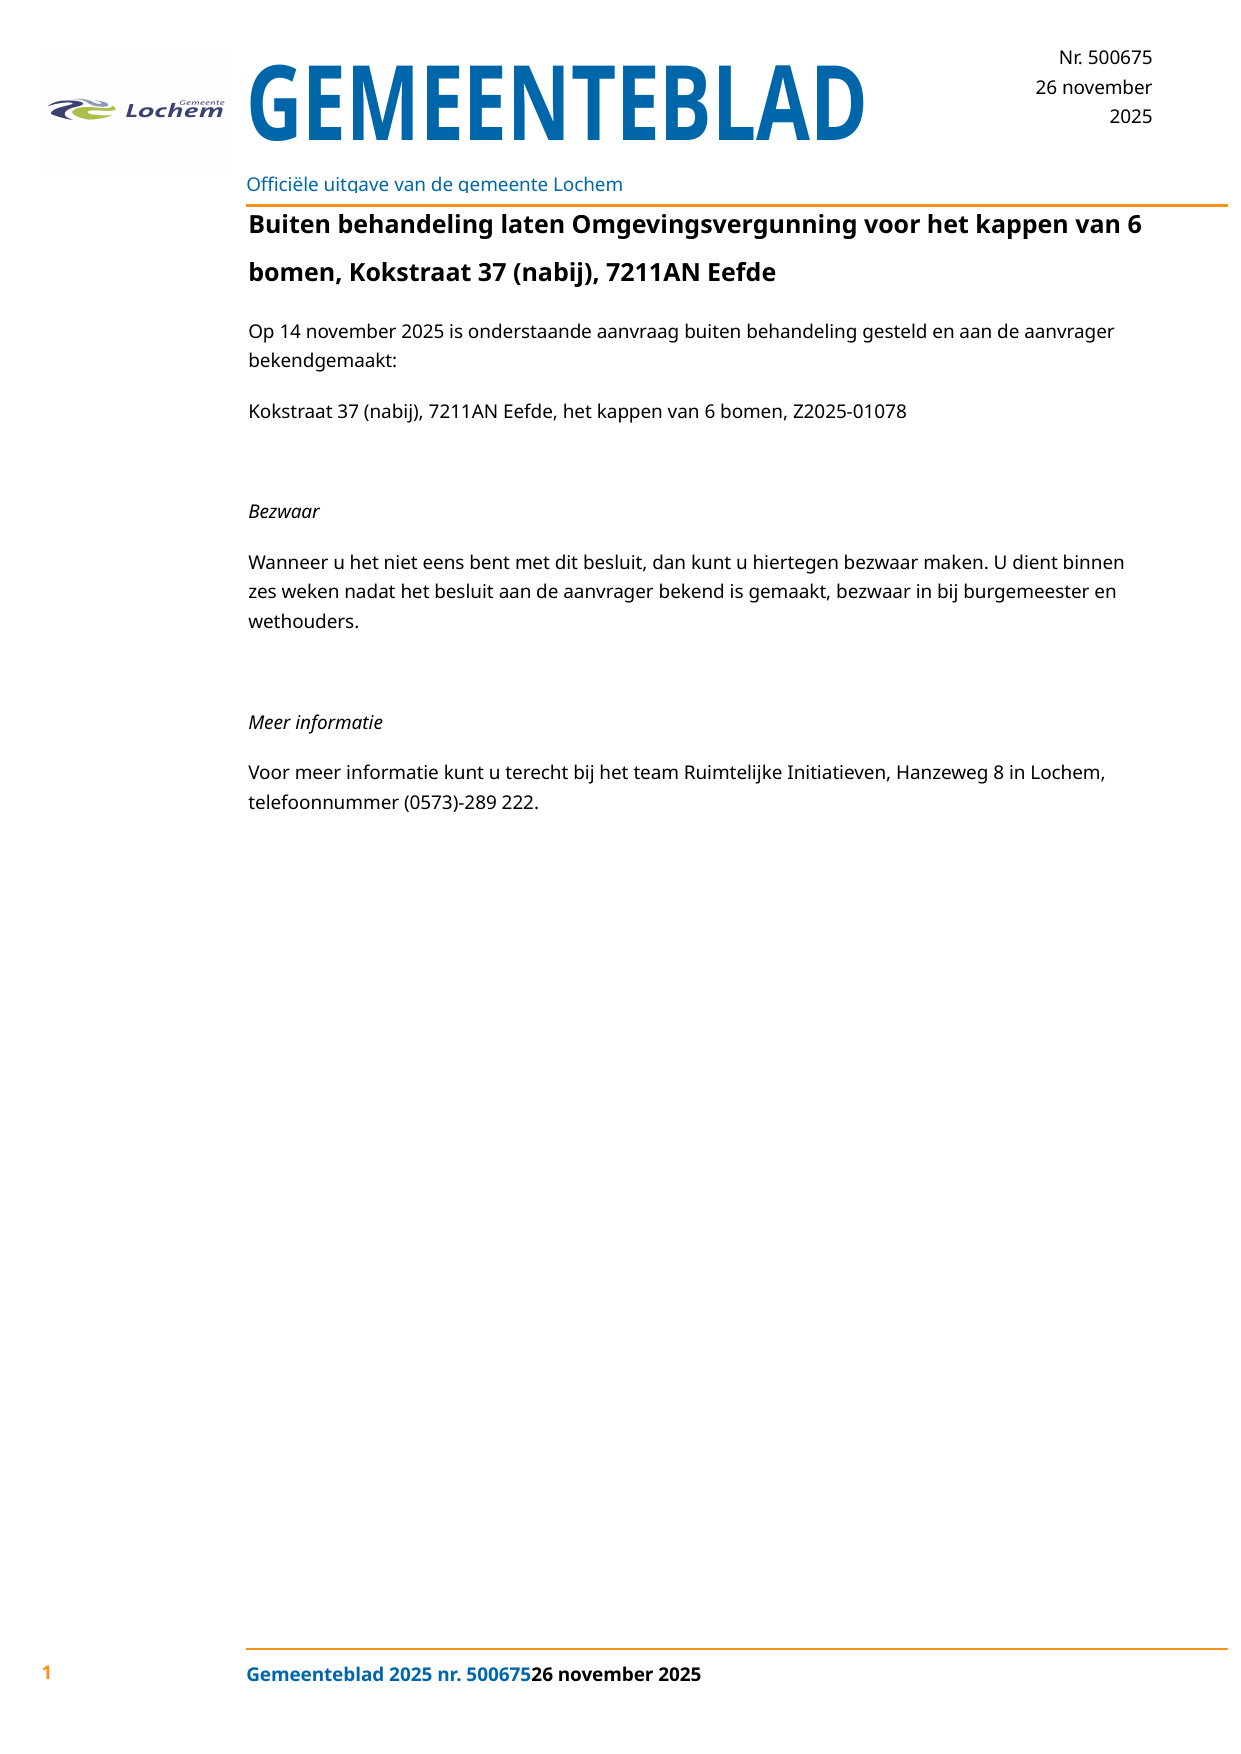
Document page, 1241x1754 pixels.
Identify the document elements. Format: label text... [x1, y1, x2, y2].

text Buiten behandeling laten Omgevingsvergunning voor het kappen van 6 bomen, Kokstraat 37 (nabij), 7211AN Eefde [248, 207, 1152, 288]
text Op 14 november 2025 is onderstaande aanvraag buiten behandeling gesteld en aan de aanvrager bekendgemaakt: [248, 318, 1152, 373]
text Meer informatie [248, 709, 1152, 735]
text Wanneer u het niet eens bent met dit besluit, dan kunt u hiertegen bezwaar maken. U dient binnen zes weken nadat het besluit aan de aanvrager bekend is gemaakt, bezwaar in bij burgemeester en wethouders. [248, 549, 1152, 634]
text Kokstraat 37 (nabij), 7211AN Eefde, het kappen van 6 bomen, Z2025-01078 [248, 398, 1152, 424]
text Bezwaar [248, 499, 1152, 524]
picture [41, 47, 231, 172]
text Voor meer informatie kunt u terecht bij het team Ruimtelijke Initiatieven, Hanzeweg 8 in Lochem, telefoonnummer (0573)-289 222. [248, 759, 1152, 815]
